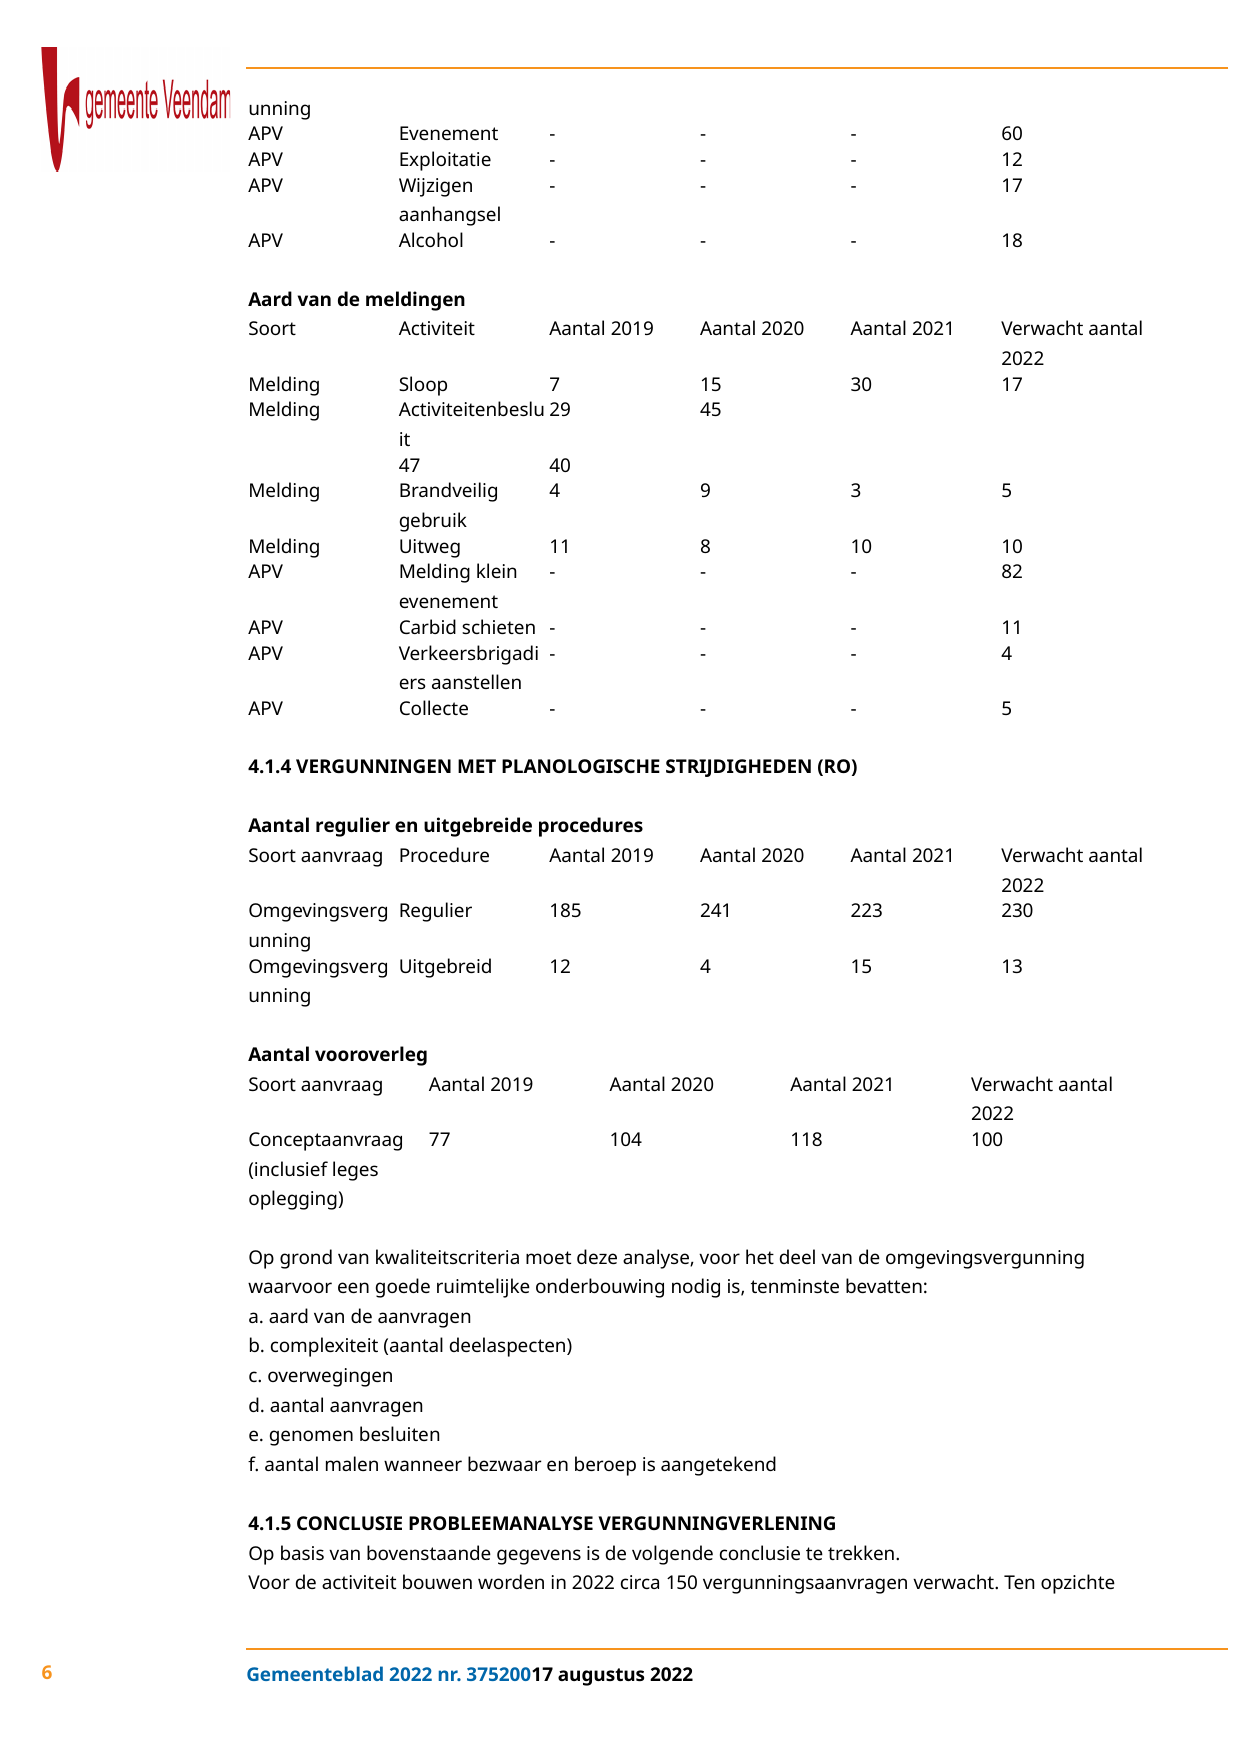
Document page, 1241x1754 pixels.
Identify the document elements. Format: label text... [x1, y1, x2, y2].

table_cell 17 [1001, 172, 1152, 227]
text a. aard van de aanvragen [248, 1303, 1152, 1329]
table_cell 47 [399, 452, 549, 478]
table_header Soort aanvraag [248, 843, 398, 898]
table_cell 104 [609, 1126, 790, 1211]
text Voor de activiteit bouwen worden in 2022 circa 150 vergunningsaanvragen verwacht. Ten opzichte [248, 1569, 1152, 1595]
table_cell - [700, 640, 850, 695]
table_cell Melding [248, 371, 398, 397]
picture [41, 47, 231, 172]
table_cell 8 [700, 533, 850, 559]
table_header Verwacht aantal 2022 [1001, 316, 1152, 371]
table_cell [1001, 95, 1152, 121]
table_cell [549, 95, 700, 121]
text Op grond van kwaliteitscriteria moet deze analyse, voor het deel van de omgevingsvergunning waarvoor een goede ruimtelijke onderbouwing nodig is, tenminste bevatten: [248, 1244, 1152, 1299]
table_cell Verkeersbrigadiers aanstellen [399, 640, 549, 695]
table_cell - [549, 227, 700, 253]
table_cell [850, 452, 1001, 478]
table_cell APV [248, 121, 398, 146]
table_cell 118 [790, 1126, 971, 1211]
table_cell Melding [248, 397, 398, 452]
table_cell - [549, 695, 700, 721]
text 4.1.5 CONCLUSIE PROBLEEMANALYSE VERGUNNINGVERLENING [248, 1510, 1152, 1536]
table_cell 45 [700, 397, 850, 452]
table_cell 241 [700, 898, 850, 953]
table_cell Omgevingsvergunning [248, 953, 398, 1008]
table_cell 5 [1001, 695, 1152, 721]
table_cell 29 [549, 397, 700, 452]
table_header Aantal 2020 [700, 843, 850, 898]
table_cell [1001, 452, 1152, 478]
text 4.1.4 VERGUNNINGEN MET PLANOLOGISCHE STRIJDIGHEDEN (RO) [248, 753, 1152, 779]
table_cell - [700, 146, 850, 172]
table_cell 18 [1001, 227, 1152, 253]
table_cell APV [248, 614, 398, 640]
table_header Aantal 2021 [850, 316, 1001, 371]
table_header Soort [248, 316, 398, 371]
table_cell 15 [700, 371, 850, 397]
table_cell APV [248, 227, 398, 253]
table_cell 3 [850, 478, 1001, 533]
table_cell 15 [850, 953, 1001, 1008]
table_cell 30 [850, 371, 1001, 397]
table_cell APV [248, 695, 398, 721]
table_cell [700, 95, 850, 121]
table_cell 4 [549, 478, 700, 533]
table_header Aantal 2019 [549, 316, 700, 371]
table_cell - [549, 121, 700, 146]
table_cell - [850, 614, 1001, 640]
table_cell APV [248, 559, 398, 614]
table_cell - [850, 559, 1001, 614]
table_cell 7 [549, 371, 700, 397]
table_cell 13 [1001, 953, 1152, 1008]
table_header Procedure [399, 843, 549, 898]
table_cell 60 [1001, 121, 1152, 146]
table_cell 4 [700, 953, 850, 1008]
table_cell 40 [549, 452, 700, 478]
table_header Aantal 2020 [700, 316, 850, 371]
table_cell Exploitatie [399, 146, 549, 172]
table_header Verwacht aantal 2022 [1001, 843, 1152, 898]
text f. aantal malen wanneer bezwaar en beroep is aangetekend [248, 1451, 1152, 1477]
table_cell Melding [248, 478, 398, 533]
table_cell Regulier [399, 898, 549, 953]
text c. overwegingen [248, 1362, 1152, 1388]
text b. complexiteit (aantal deelaspecten) [248, 1333, 1152, 1358]
table_cell - [549, 146, 700, 172]
table_header Aantal 2020 [609, 1071, 790, 1126]
table_header Soort aanvraag [248, 1071, 429, 1126]
table_cell - [850, 640, 1001, 695]
table_cell [248, 452, 398, 478]
table_cell 185 [549, 898, 700, 953]
table_cell 10 [1001, 533, 1152, 559]
table_cell - [700, 172, 850, 227]
table_cell [399, 95, 549, 121]
table_cell [700, 452, 850, 478]
table_cell APV [248, 172, 398, 227]
table_cell Omgevingsvergunning [248, 898, 398, 953]
table_cell 11 [549, 533, 700, 559]
table_cell - [700, 559, 850, 614]
table_header Aantal 2019 [429, 1071, 609, 1126]
table_cell 223 [850, 898, 1001, 953]
table_cell unning [248, 95, 398, 121]
table_header Aantal 2019 [549, 843, 700, 898]
table_header Aantal 2021 [850, 843, 1001, 898]
table_cell [1001, 397, 1152, 452]
table_cell 82 [1001, 559, 1152, 614]
table_cell [850, 397, 1001, 452]
table_cell 12 [549, 953, 700, 1008]
table_cell Melding klein evenement [399, 559, 549, 614]
table_cell Evenement [399, 121, 549, 146]
table_cell 77 [429, 1126, 609, 1211]
table_cell - [549, 559, 700, 614]
table_cell 230 [1001, 898, 1152, 953]
table_cell Alcohol [399, 227, 549, 253]
table_cell - [700, 614, 850, 640]
table_cell Collecte [399, 695, 549, 721]
table_cell Uitgebreid [399, 953, 549, 1008]
text e. genomen besluiten [248, 1421, 1152, 1447]
table_cell - [549, 640, 700, 695]
table_cell 11 [1001, 614, 1152, 640]
text Aard van de meldingen [248, 286, 1152, 312]
table_cell - [850, 121, 1001, 146]
table_cell 9 [700, 478, 850, 533]
table_cell Carbid schieten [399, 614, 549, 640]
table_cell - [700, 121, 850, 146]
table_cell Uitweg [399, 533, 549, 559]
table_cell Wijzigen aanhangsel [399, 172, 549, 227]
table_cell - [850, 146, 1001, 172]
table_cell - [549, 172, 700, 227]
table_cell - [549, 614, 700, 640]
table_cell - [850, 227, 1001, 253]
table_cell APV [248, 640, 398, 695]
text Op basis van bovenstaande gegevens is de volgende conclusie te trekken. [248, 1540, 1152, 1565]
table_header Verwacht aantal 2022 [971, 1071, 1152, 1126]
table_cell Conceptaanvraag (inclusief leges oplegging) [248, 1126, 429, 1211]
table_cell [850, 95, 1001, 121]
table_cell - [700, 227, 850, 253]
table_cell 10 [850, 533, 1001, 559]
table_cell - [700, 695, 850, 721]
table_cell 4 [1001, 640, 1152, 695]
table_cell 12 [1001, 146, 1152, 172]
text Aantal regulier en uitgebreide procedures [248, 813, 1152, 838]
table_cell Sloop [399, 371, 549, 397]
table_cell - [850, 172, 1001, 227]
table_cell 100 [971, 1126, 1152, 1211]
table_header Activiteit [399, 316, 549, 371]
table_cell 5 [1001, 478, 1152, 533]
table_cell Activiteitenbesluit [399, 397, 549, 452]
table_cell APV [248, 146, 398, 172]
text Aantal vooroverleg [248, 1041, 1152, 1067]
table_cell 17 [1001, 371, 1152, 397]
table_header Aantal 2021 [790, 1071, 971, 1126]
table_cell Brandveilig gebruik [399, 478, 549, 533]
text d. aantal aanvragen [248, 1392, 1152, 1417]
table_cell Melding [248, 533, 398, 559]
table_cell - [850, 695, 1001, 721]
